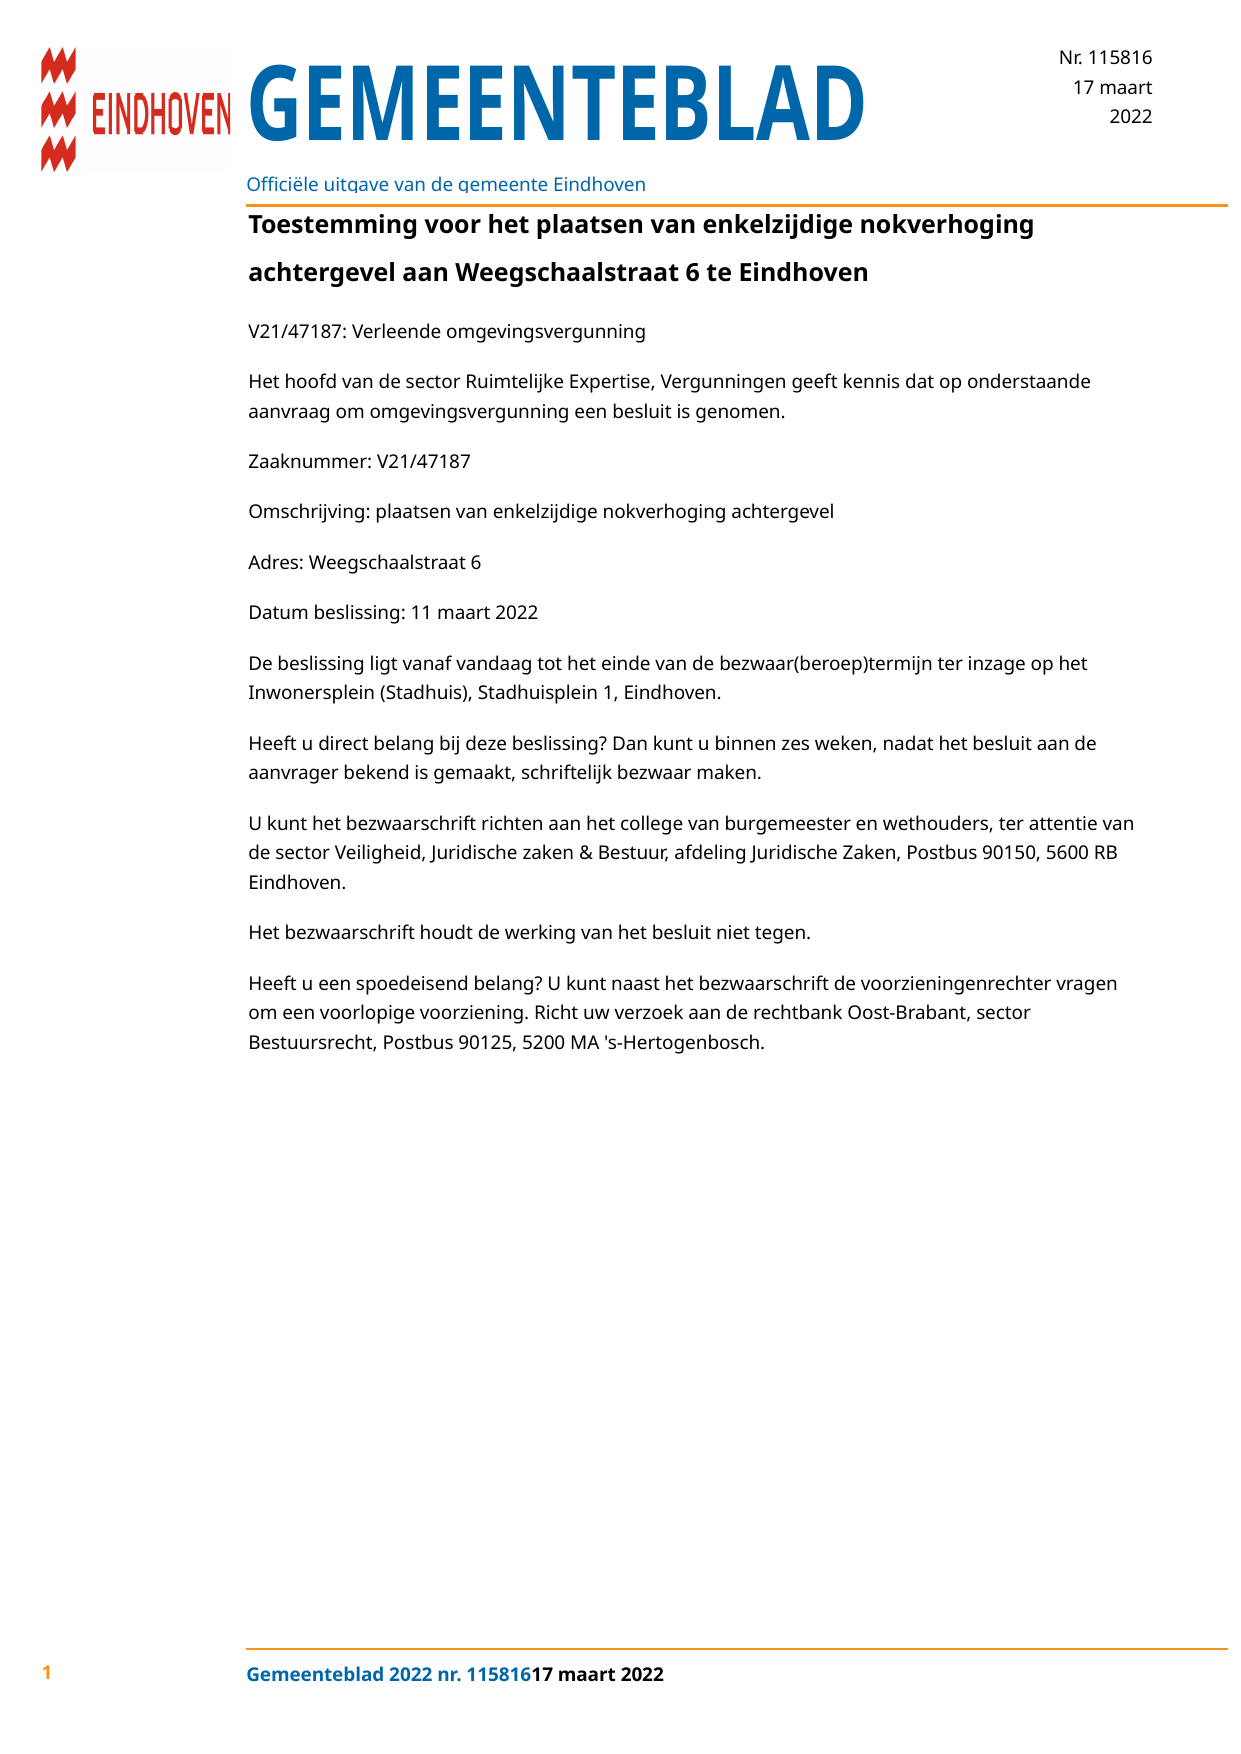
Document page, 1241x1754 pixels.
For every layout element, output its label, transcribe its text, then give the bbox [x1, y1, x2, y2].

text Omschrijving: plaatsen van enkelzijdige nokverhoging achtergevel [248, 499, 1152, 524]
text Heeft u een spoedeisend belang? U kunt naast het bezwaarschrift de voorzieningenrechter vragen om een voorlopige voorziening. Richt uw verzoek aan de rechtbank Oost-Brabant, sector Bestuursrecht, Postbus 90125, 5200 MA 's-Hertogenbosch. [248, 970, 1152, 1055]
text Toestemming voor het plaatsen van enkelzijdige nokverhoging achtergevel aan Weegschaalstraat 6 te Eindhoven [248, 207, 1152, 288]
text De beslissing ligt vanaf vandaag tot het einde van de bezwaar(beroep)termijn ter inzage op het Inwonersplein (Stadhuis), Stadhuisplein 1, Eindhoven. [248, 650, 1152, 705]
text V21/47187: Verleende omgevingsvergunning [248, 318, 1152, 344]
text Heeft u direct belang bij deze beslissing? Dan kunt u binnen zes weken, nadat het besluit aan de aanvrager bekend is gemaakt, schriftelijk bezwaar maken. [248, 730, 1152, 785]
text Het bezwaarschrift houdt de werking van het besluit niet tegen. [248, 919, 1152, 945]
text U kunt het bezwaarschrift richten aan het college van burgemeester en wethouders, ter attentie van de sector Veiligheid, Juridische zaken & Bestuur, afdeling Juridische Zaken, Postbus 90150, 5600 RB Eindhoven. [248, 810, 1152, 895]
text Zaaknummer: V21/47187 [248, 448, 1152, 474]
text Het hoofd van de sector Ruimtelijke Expertise, Vergunningen geeft kennis dat op onderstaande aanvraag om omgevingsvergunning een besluit is genomen. [248, 368, 1152, 424]
picture [41, 47, 231, 172]
text Datum beslissing: 11 maart 2022 [248, 599, 1152, 625]
text Adres: Weegschaalstraat 6 [248, 549, 1152, 575]
